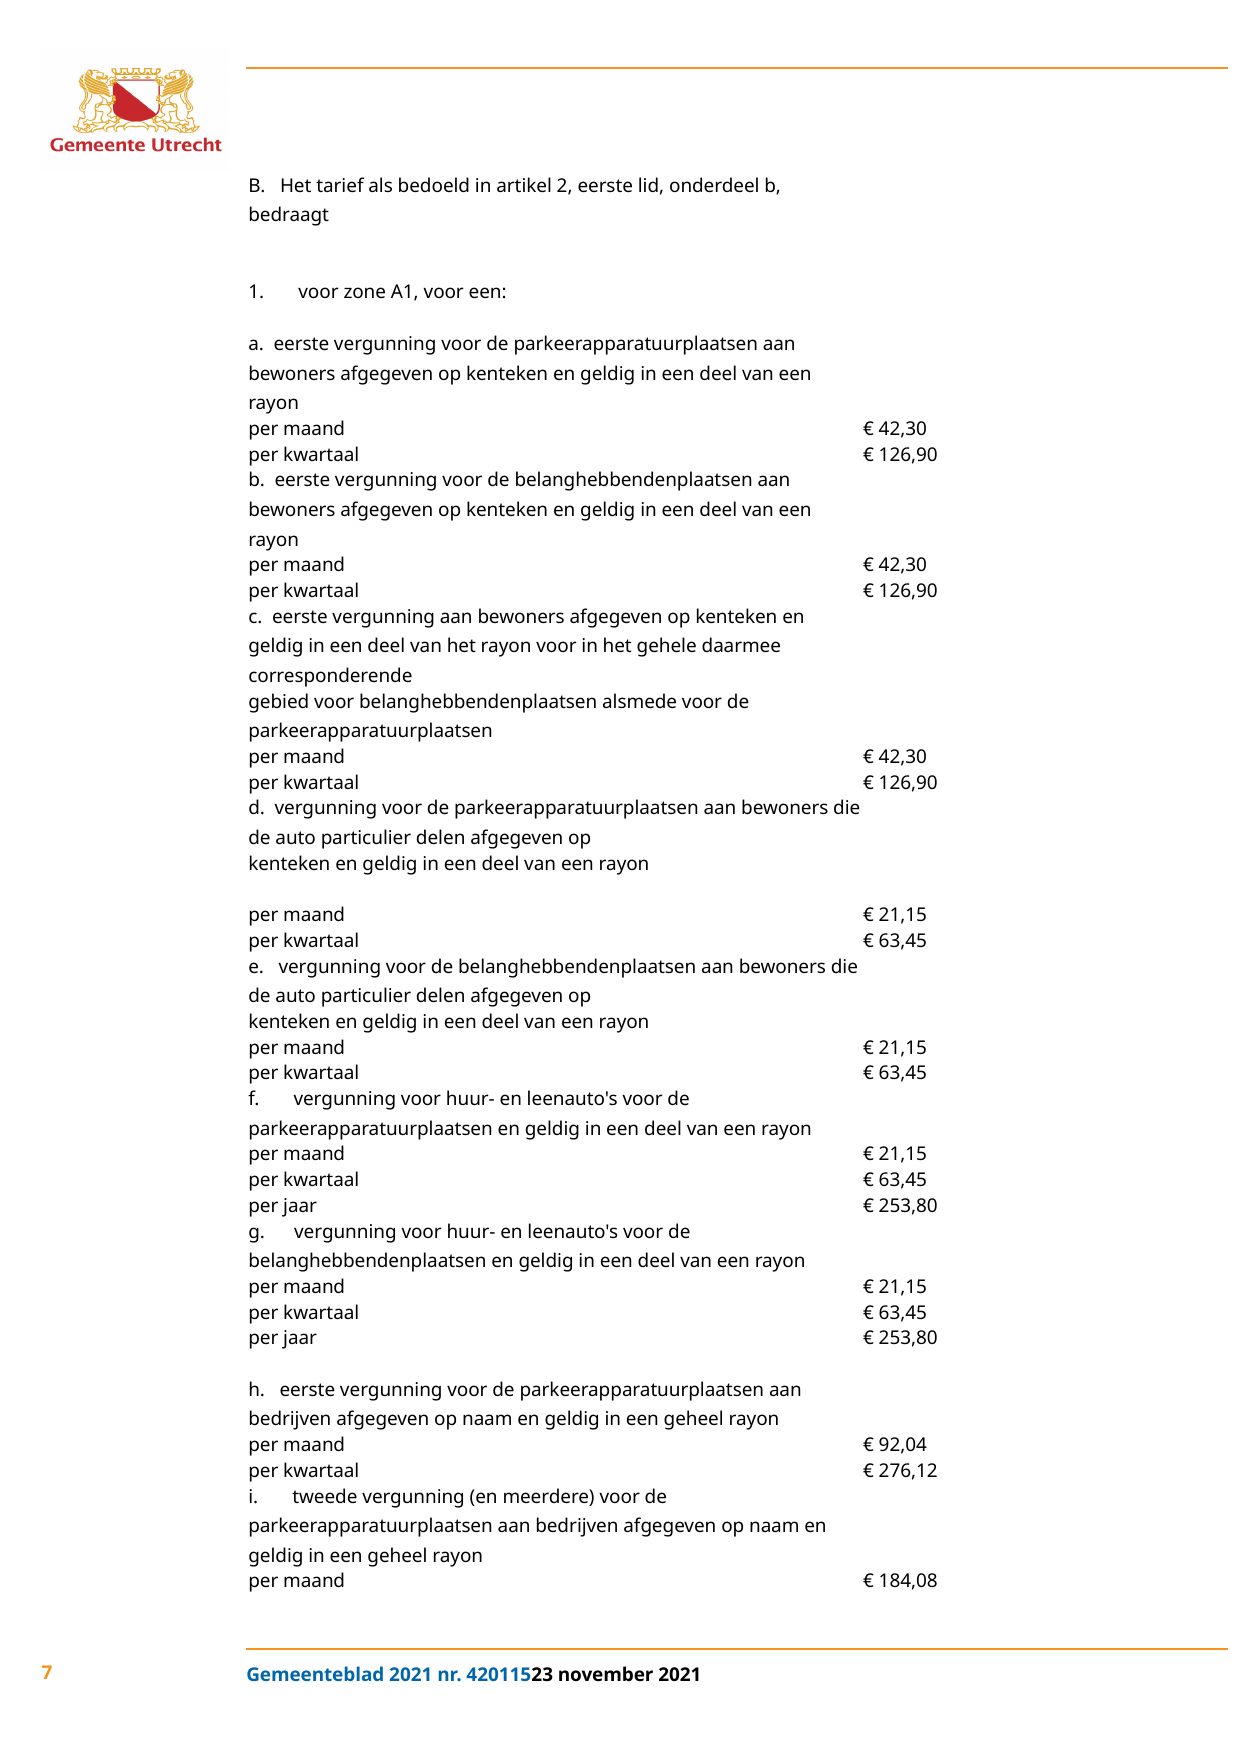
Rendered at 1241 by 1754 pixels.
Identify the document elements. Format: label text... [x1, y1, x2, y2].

table_cell [863, 603, 1152, 688]
table_cell € 253,80 [863, 1325, 1152, 1350]
table_cell [863, 172, 1152, 227]
table_cell a. eerste vergunning voor de parkeerapparatuurplaatsen aan bewoners afgegeven op kenteken en geldig in een deel van een rayon [248, 330, 863, 415]
picture [41, 47, 231, 172]
table_cell per maand [248, 1431, 863, 1457]
table_cell [863, 850, 1152, 876]
table_cell [248, 95, 863, 121]
table_cell € 126,90 [863, 441, 1152, 467]
table_cell per maand [248, 1141, 863, 1166]
table_cell € 63,45 [863, 1060, 1152, 1085]
table_cell [863, 146, 1152, 172]
table_cell [863, 688, 1152, 743]
table_cell € 63,45 [863, 1299, 1152, 1324]
table_cell [248, 1350, 863, 1376]
table_cell [248, 227, 863, 253]
table_cell [863, 121, 1152, 146]
table_cell [863, 1376, 1152, 1431]
table_cell 1. voor zone A1, voor een: [248, 279, 863, 304]
table_cell per jaar [248, 1192, 863, 1218]
table_cell [863, 1218, 1152, 1273]
table_cell i. tweede vergunning (en meerdere) voor de parkeerapparatuurplaatsen aan bedrijven afgegeven op naam en geldig in een geheel rayon [248, 1483, 863, 1568]
table_cell per kwartaal [248, 577, 863, 603]
table_cell [863, 467, 1152, 551]
table_cell [863, 1085, 1152, 1141]
table_cell per kwartaal [248, 1299, 863, 1324]
table_cell per kwartaal [248, 769, 863, 794]
table_cell kenteken en geldig in een deel van een rayon [248, 1008, 863, 1034]
table_cell [248, 146, 863, 172]
table_cell b. eerste vergunning voor de belanghebbendenplaatsen aan bewoners afgegeven op kenteken en geldig in een deel van een rayon [248, 467, 863, 551]
table_cell € 21,15 [863, 1034, 1152, 1059]
table_cell [863, 305, 1152, 330]
table_cell per maand [248, 415, 863, 441]
table_cell B. Het tarief als bedoeld in artikel 2, eerste lid, onderdeel b, bedraagt [248, 172, 863, 227]
table_cell c. eerste vergunning aan bewoners afgegeven op kenteken en geldig in een deel van het rayon voor in het gehele daarmee corresponderende [248, 603, 863, 688]
table_cell per maand [248, 901, 863, 927]
table_cell € 21,15 [863, 1273, 1152, 1299]
table_cell per kwartaal [248, 441, 863, 467]
table_cell g. vergunning voor huur- en leenauto's voor de belanghebbendenplaatsen en geldig in een deel van een rayon [248, 1218, 863, 1273]
table_cell € 63,45 [863, 927, 1152, 953]
table_cell gebied voor belanghebbendenplaatsen alsmede voor de parkeerapparatuurplaatsen [248, 688, 863, 743]
table_cell € 63,45 [863, 1166, 1152, 1192]
table_cell [248, 876, 863, 901]
table_cell [248, 253, 863, 279]
table_cell € 184,08 [863, 1568, 1152, 1593]
table_cell [863, 253, 1152, 279]
table_cell € 126,90 [863, 577, 1152, 603]
table_cell per jaar [248, 1325, 863, 1350]
table_cell [248, 121, 863, 146]
table_cell [863, 279, 1152, 304]
table_cell per maand [248, 1273, 863, 1299]
table_cell [863, 330, 1152, 415]
table_cell kenteken en geldig in een deel van een rayon [248, 850, 863, 876]
table_cell [863, 953, 1152, 1008]
table_cell per maand [248, 743, 863, 769]
table_cell € 276,12 [863, 1457, 1152, 1483]
table_cell [863, 795, 1152, 850]
table_cell € 21,15 [863, 1141, 1152, 1166]
table_cell per kwartaal [248, 1060, 863, 1085]
table_cell € 42,30 [863, 743, 1152, 769]
table_cell [863, 1008, 1152, 1034]
table_cell per maand [248, 551, 863, 577]
table_cell h. eerste vergunning voor de parkeerapparatuurplaatsen aan bedrijven afgegeven op naam en geldig in een geheel rayon [248, 1376, 863, 1431]
table_cell [863, 227, 1152, 253]
table_cell per kwartaal [248, 927, 863, 953]
table_cell e. vergunning voor de belanghebbendenplaatsen aan bewoners die de auto particulier delen afgegeven op [248, 953, 863, 1008]
table_cell € 21,15 [863, 901, 1152, 927]
table_cell [863, 95, 1152, 121]
table_cell per kwartaal [248, 1457, 863, 1483]
table_cell d. vergunning voor de parkeerapparatuurplaatsen aan bewoners die de auto particulier delen afgegeven op [248, 795, 863, 850]
table_cell € 42,30 [863, 415, 1152, 441]
table_cell € 92,04 [863, 1431, 1152, 1457]
table_cell [863, 1483, 1152, 1568]
table_cell [863, 876, 1152, 901]
table_cell f. vergunning voor huur- en leenauto's voor de parkeerapparatuurplaatsen en geldig in een deel van een rayon [248, 1085, 863, 1141]
table_cell per maand [248, 1034, 863, 1059]
table_cell [863, 1350, 1152, 1376]
table_cell € 126,90 [863, 769, 1152, 794]
table_cell € 42,30 [863, 551, 1152, 577]
table_cell per kwartaal [248, 1166, 863, 1192]
table_cell per maand [248, 1568, 863, 1593]
table_cell [248, 305, 863, 330]
table_cell € 253,80 [863, 1192, 1152, 1218]
